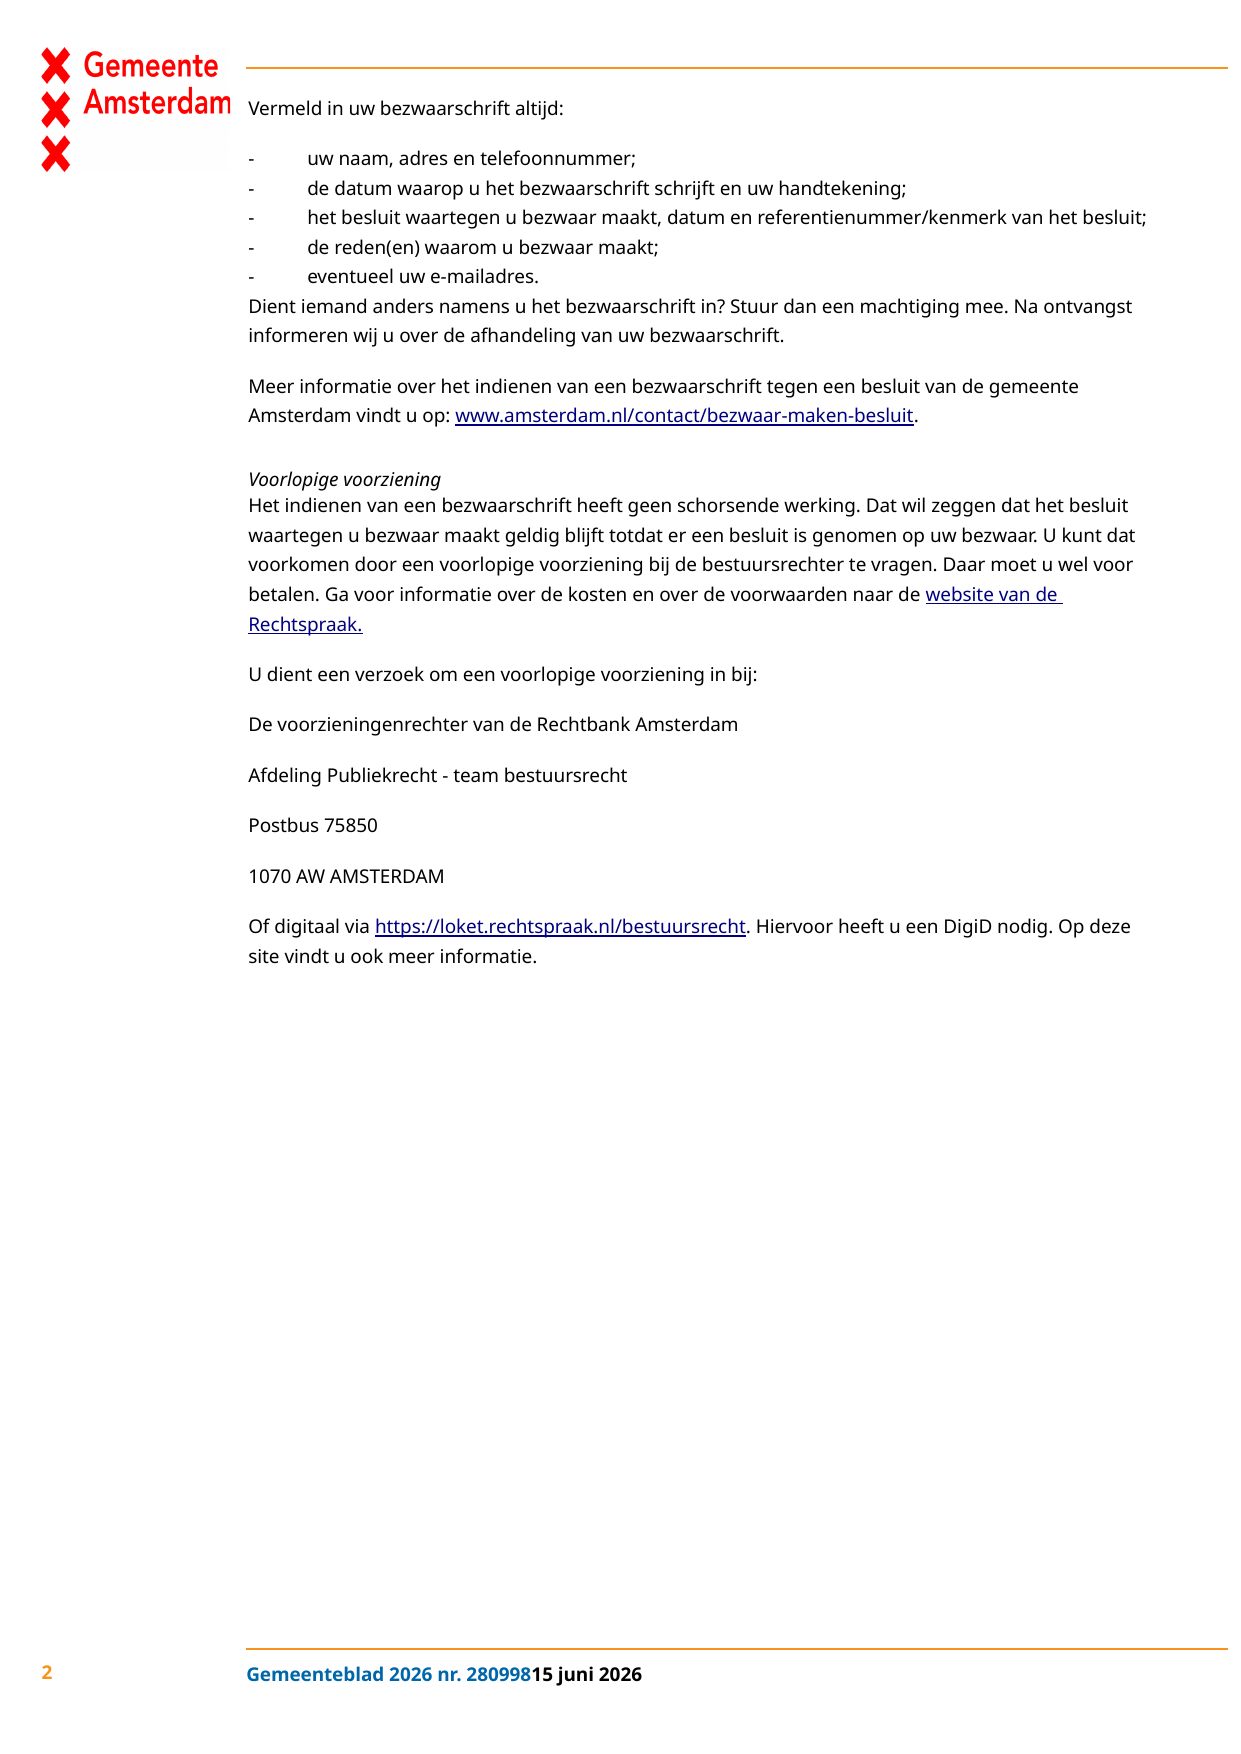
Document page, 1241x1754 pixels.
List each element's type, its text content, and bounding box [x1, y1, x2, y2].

list het besluit waartegen u bezwaar maakt, datum en referentienummer/kenmerk van het besluit; [248, 204, 1152, 230]
list uw naam, adres en telefoonnummer; [248, 145, 1152, 171]
text Dient iemand anders namens u het bezwaarschrift in? Stuur dan een machtiging mee. Na ontvangst informeren wij u over de afhandeling van uw bezwaarschrift. [248, 293, 1152, 348]
text 1070 AW AMSTERDAM [248, 863, 1152, 888]
text U dient een verzoek om een voorlopige voorziening in bij: [248, 661, 1152, 687]
text Voorlopige voorziening [248, 467, 1152, 492]
list de datum waarop u het bezwaarschrift schrijft en uw handtekening; [248, 175, 1152, 201]
text Afdeling Publiekrecht - team bestuursrecht [248, 762, 1152, 788]
text Of digitaal via https://loket.rechtspraak.nl/bestuursrecht. Hiervoor heeft u een DigiD nodig. Op deze site vindt u ook meer informatie. [248, 913, 1152, 968]
text Het indienen van een bezwaarschrift heeft geen schorsende werking. Dat wil zeggen dat het besluit waartegen u bezwaar maakt geldig blijft totdat er een besluit is genomen op uw bezwaar. U kunt dat voorkomen door een voorlopige voorziening bij de bestuursrechter te vragen. Daar moet u wel voor betalen. Ga voor informatie over de kosten en over de voorwaarden naar de website van de Rechtspraak. [248, 492, 1152, 636]
text Postbus 75850 [248, 812, 1152, 838]
text Meer informatie over het indienen van een bezwaarschrift tegen een besluit van de gemeente Amsterdam vindt u op: www.amsterdam.nl/contact/bezwaar-maken-besluit. [248, 373, 1152, 428]
list eventueel uw e-mailadres. [248, 263, 1152, 289]
list de reden(en) waarom u bezwaar maakt; [248, 234, 1152, 260]
text De voorzieningenrechter van de Rechtbank Amsterdam [248, 712, 1152, 737]
text Vermeld in uw bezwaarschrift altijd: [248, 95, 1152, 121]
picture [41, 47, 231, 172]
